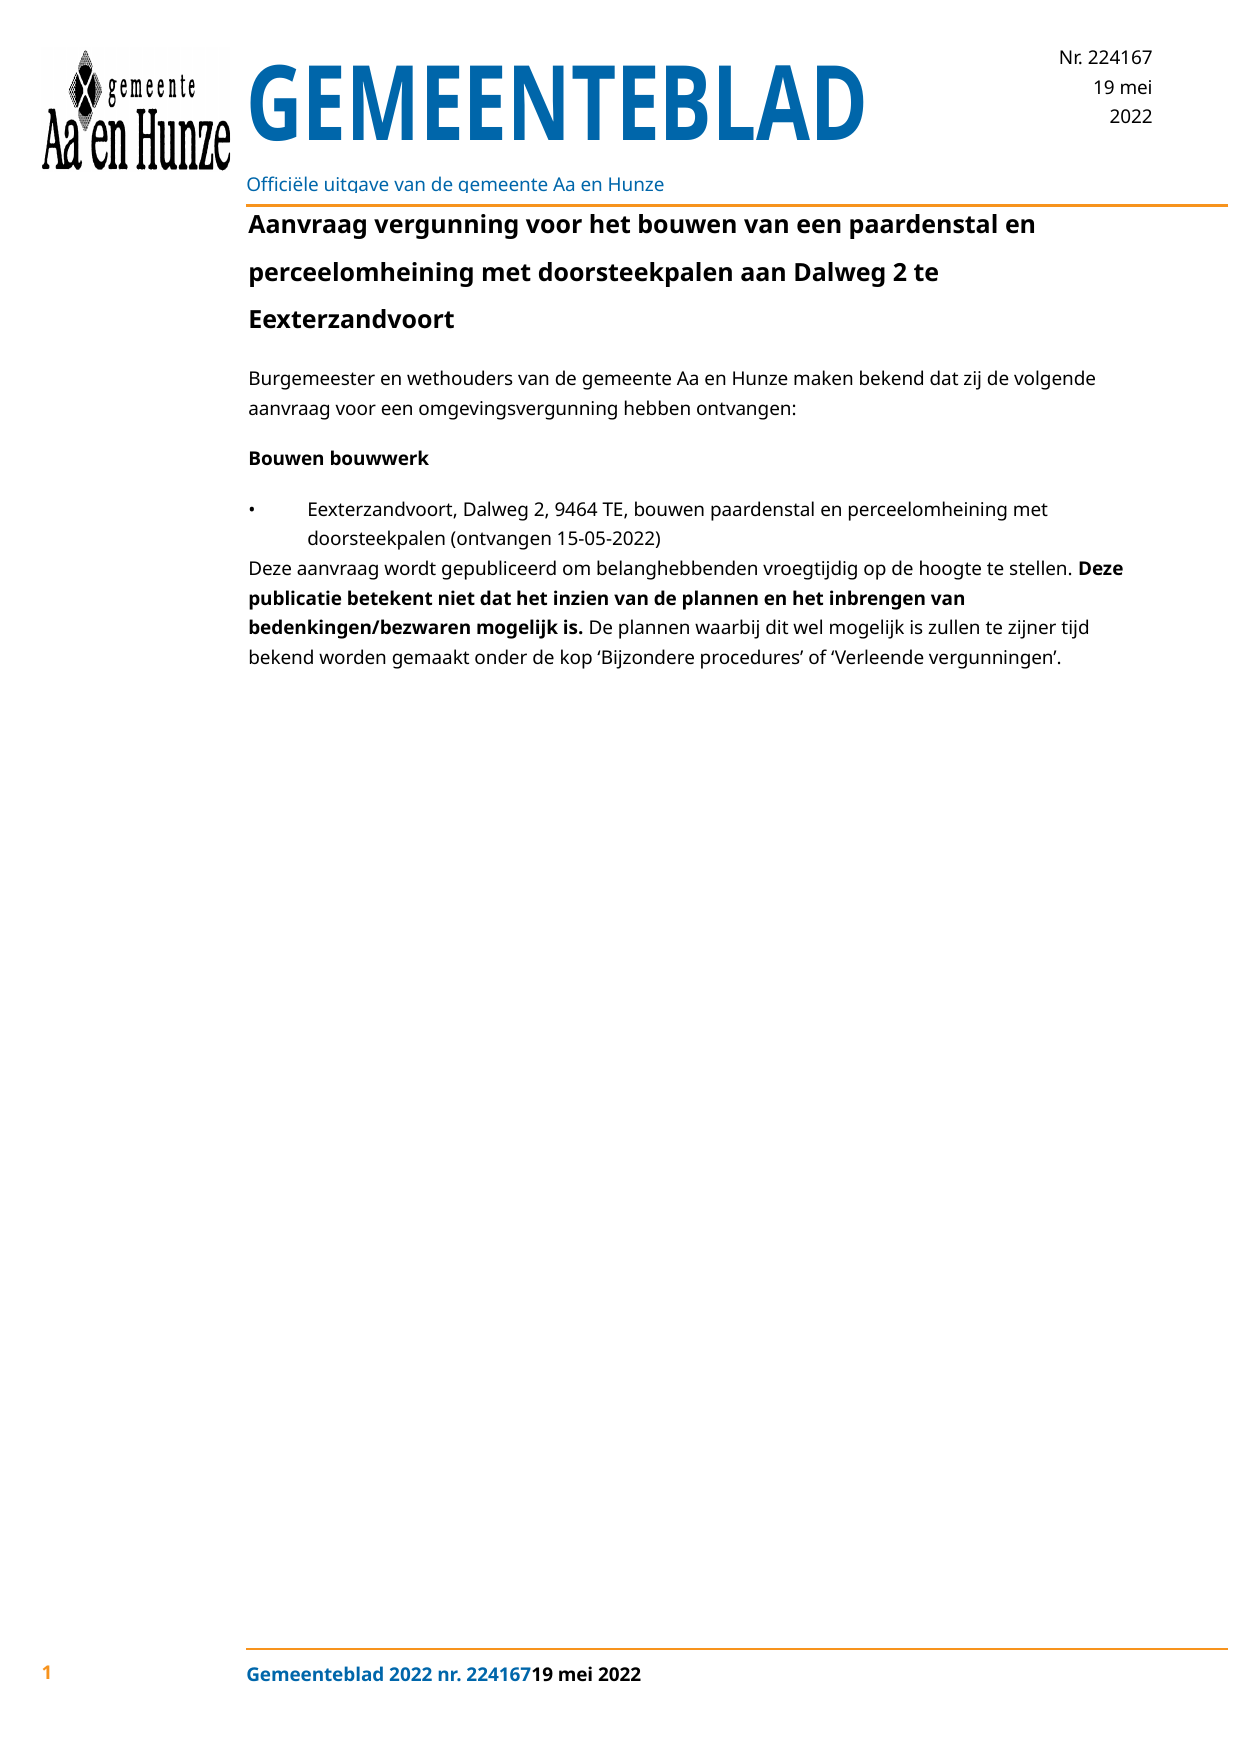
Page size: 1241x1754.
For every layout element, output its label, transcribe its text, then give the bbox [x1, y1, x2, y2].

text Aanvraag vergunning voor het bouwen van een paardenstal en perceelomheining met doorsteekpalen aan Dalweg 2 te Eexterzandvoort [248, 207, 1152, 336]
picture [41, 47, 231, 172]
text Burgemeester en wethouders van de gemeente Aa en Hunze maken bekend dat zij de volgende aanvraag voor een omgevingsvergunning hebben ontvangen: [248, 366, 1152, 421]
list Eexterzandvoort, Dalweg 2, 9464 TE, bouwen paardenstal en perceelomheining met doorsteekpalen (ontvangen 15-05-2022) [248, 496, 1152, 551]
text Deze aanvraag wordt gepubliceerd om belanghebbenden vroegtijdig op de hoogte te stellen. Deze publicatie betekent niet dat het inzien van de plannen en het inbrengen van bedenkingen/bezwaren mogelijk is. De plannen waarbij dit wel mogelijk is zullen te zijner tijd bekend worden gemaakt onder de kop ‘Bijzondere procedures’ of ‘Verleende vergunningen’. [248, 555, 1152, 669]
text Bouwen bouwwerk [248, 446, 1152, 471]
